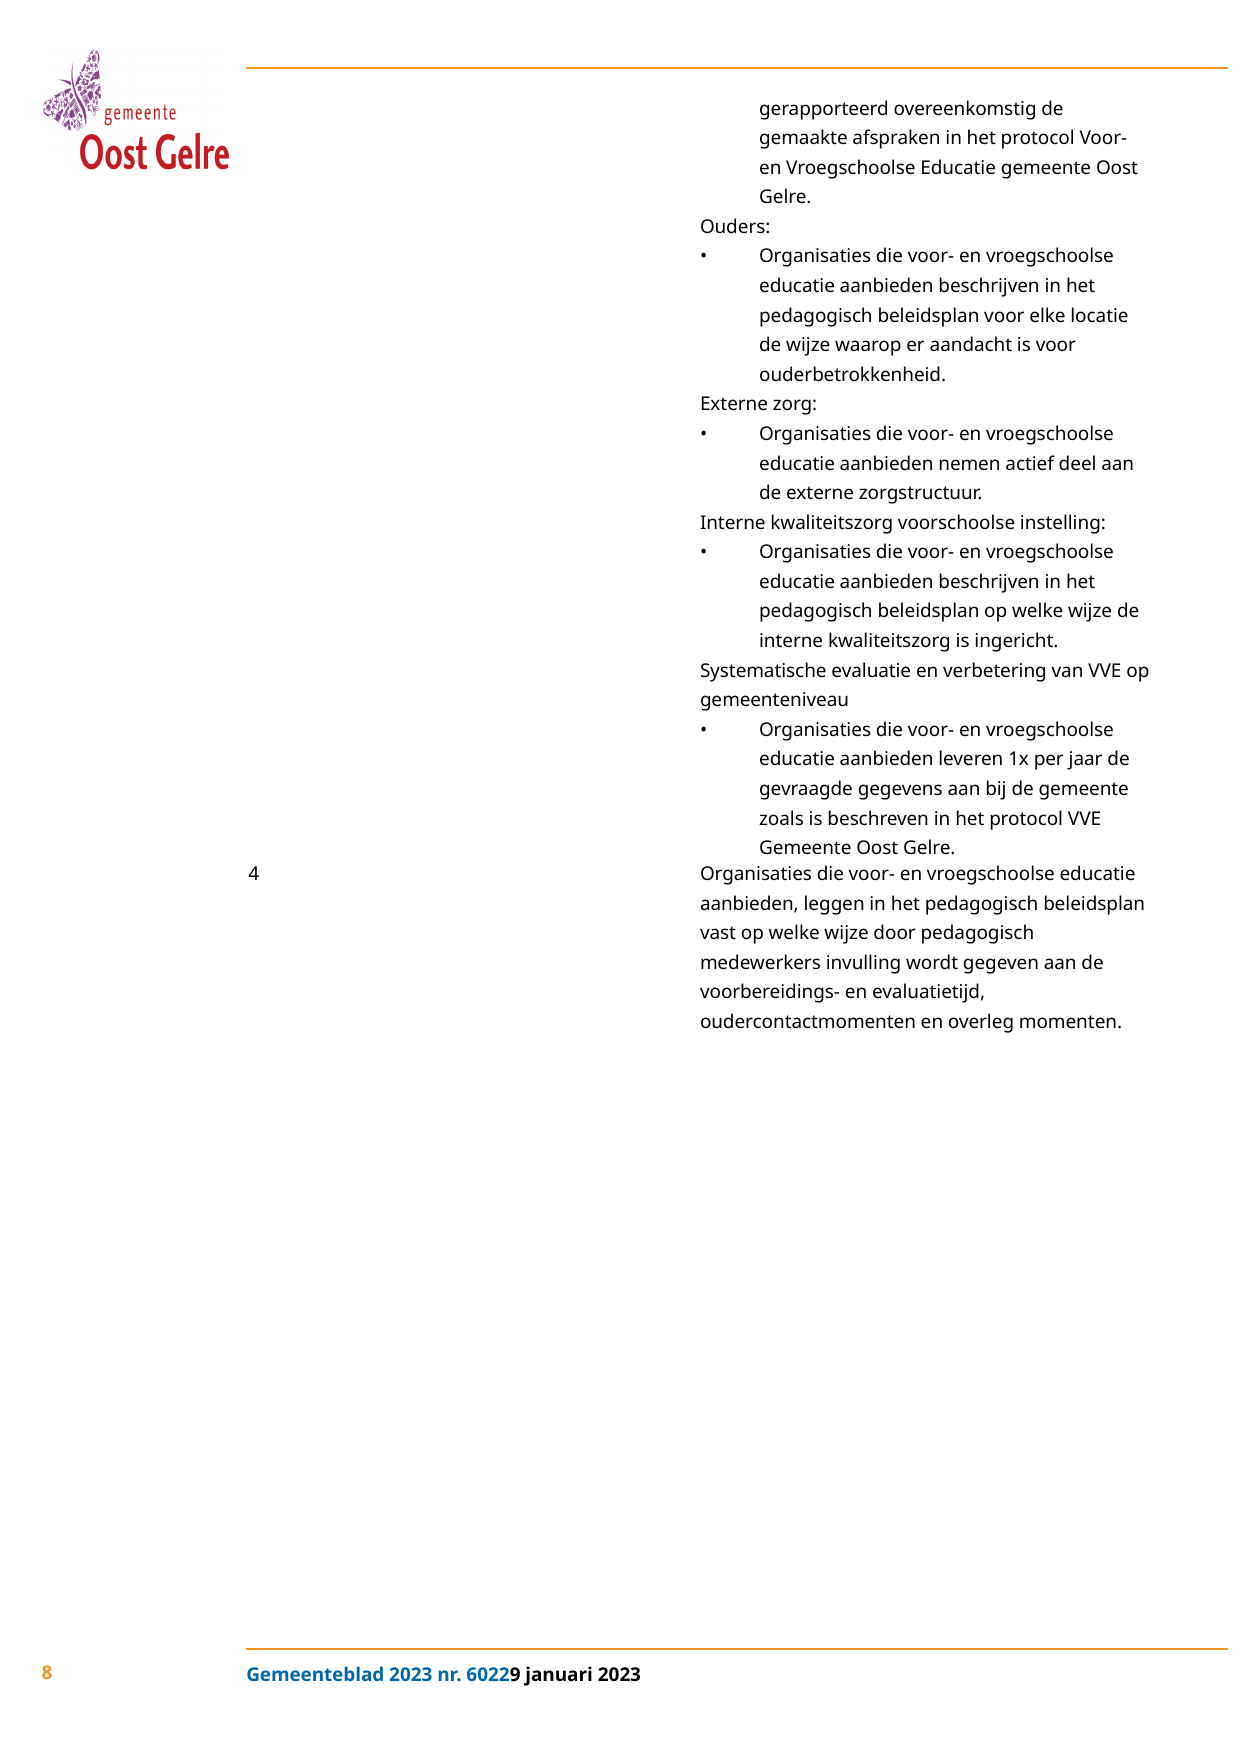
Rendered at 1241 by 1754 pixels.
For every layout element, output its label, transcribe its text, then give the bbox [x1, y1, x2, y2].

table_cell gerapporteerd overeenkomstig de gemaakte afspraken in het protocol Voor- en Vroegschoolse Educatie gemeente Oost Gelre. Ouders: Organisaties die voor- en vroegschoolse educatie aanbieden beschrijven in het pedagogisch beleidsplan voor elke locatie de wijze waarop er aandacht is voor ouderbetrokkenheid. Externe zorg: Organisaties die voor- en vroegschoolse educatie aanbieden nemen actief deel aan de externe zorgstructuur. Interne kwaliteitszorg voorschoolse instelling: Organisaties die voor- en vroegschoolse educatie aanbieden beschrijven in het pedagogisch beleidsplan op welke wijze de interne kwaliteitszorg is ingericht. Systematische evaluatie en verbetering van VVE op gemeenteniveau Organisaties die voor- en vroegschoolse educatie aanbieden leveren 1x per jaar de gevraagde gegevens aan bij de gemeente zoals is beschreven in het protocol VVE Gemeente Oost Gelre. [700, 95, 1152, 860]
picture [41, 47, 231, 172]
table_cell 4 [248, 860, 700, 1034]
table_cell Organisaties die voor- en vroegschoolse educatie aanbieden, leggen in het pedagogisch beleidsplan vast op welke wijze door pedagogisch medewerkers invulling wordt gegeven aan de voorbereidings- en evaluatietijd, oudercontactmomenten en overleg momenten. [700, 860, 1152, 1034]
table_cell [248, 95, 700, 860]
